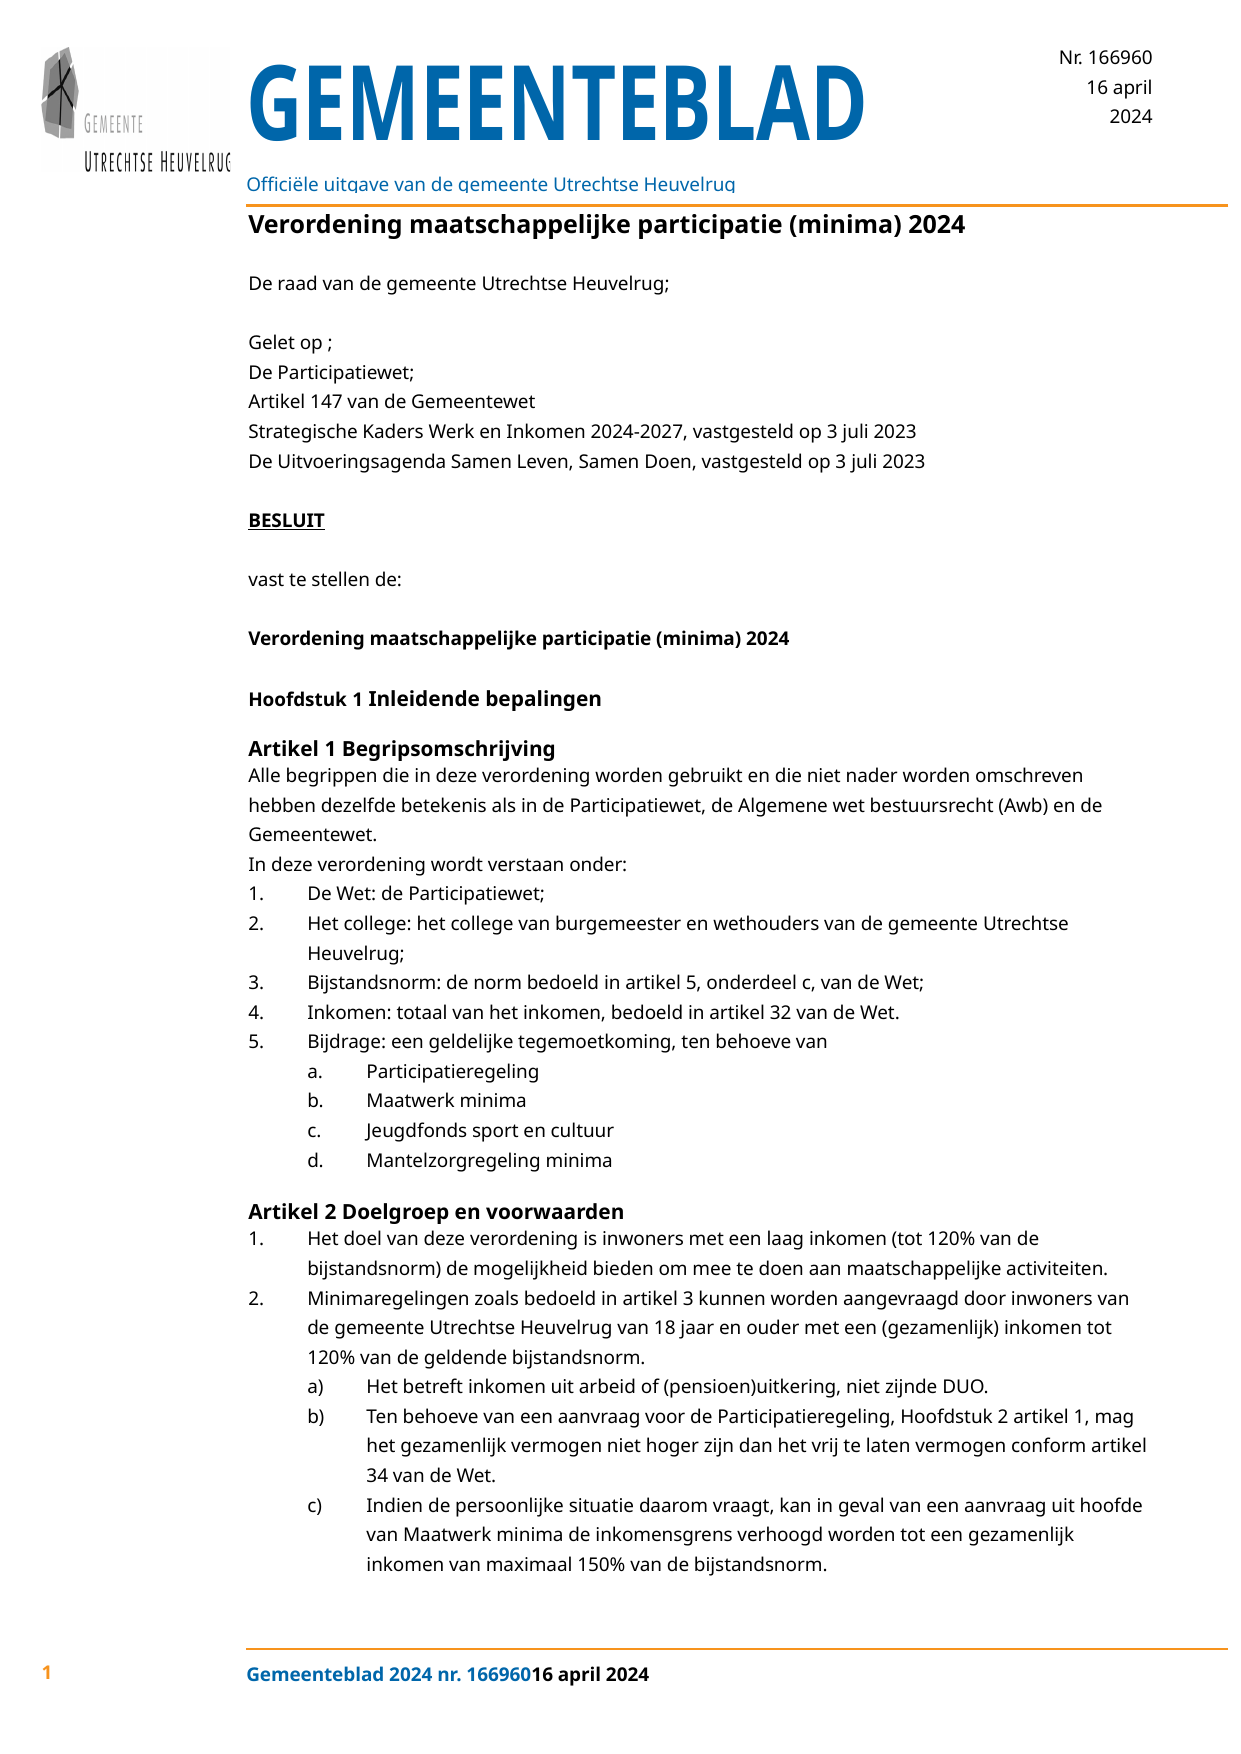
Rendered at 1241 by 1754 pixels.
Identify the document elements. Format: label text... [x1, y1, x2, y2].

list Inkomen: totaal van het inkomen, bedoeld in artikel 32 van de Wet. [248, 999, 1152, 1024]
text Alle begrippen die in deze verordening worden gebruikt en die niet nader worden omschreven hebben dezelfde betekenis als in de Participatiewet, de Algemene wet bestuursrecht (Awb) en de Gemeentewet. [248, 762, 1152, 847]
list Indien de persoonlijke situatie daarom vraagt, kan in geval van een aanvraag uit hoofde van Maatwerk minima de inkomensgrens verhoogd worden tot een gezamenlijk inkomen van maximaal 150% van de bijstandsnorm. [307, 1492, 1152, 1577]
list Mantelzorgregeling minima [307, 1147, 1152, 1172]
list Bijstandsnorm: de norm bedoeld in artikel 5, onderdeel c, van de Wet; [248, 969, 1152, 995]
text BESLUIT [248, 507, 1152, 533]
text De raad van de gemeente Utrechtse Heuvelrug; [248, 270, 1152, 296]
list De Wet: de Participatiewet; [248, 881, 1152, 906]
list Het doel van deze verordening is inwoners met een laag inkomen (tot 120% van de bijstandsnorm) de mogelijkheid bieden om mee te doen aan maatschappelijke activiteiten. [248, 1226, 1152, 1281]
text Verordening maatschappelijke participatie (minima) 2024 [248, 207, 1152, 241]
text De Uitvoeringsagenda Samen Leven, Samen Doen, vastgesteld op 3 juli 2023 [248, 448, 1152, 473]
list Jeugdfonds sport en cultuur [307, 1117, 1152, 1143]
text Artikel 2 Doelgroep en voorwaarden [248, 1197, 1152, 1226]
text Strategische Kaders Werk en Inkomen 2024-2027, vastgesteld op 3 juli 2023 [248, 418, 1152, 444]
list Minimaregelingen zoals bedoeld in artikel 3 kunnen worden aangevraagd door inwoners van de gemeente Utrechtse Heuvelrug van 18 jaar en ouder met een (gezamenlijk) inkomen tot 120% van de geldende bijstandsnorm. [248, 1285, 1152, 1370]
picture [41, 47, 231, 172]
text Artikel 147 van de Gemeentewet [248, 389, 1152, 414]
list Ten behoeve van een aanvraag voor de Participatieregeling, Hoofdstuk 2 artikel 1, mag het gezamenlijk vermogen niet hoger zijn dan het vrij te laten vermogen conform artikel 34 van de Wet. [307, 1403, 1152, 1488]
list Maatwerk minima [307, 1088, 1152, 1113]
list Participatieregeling [307, 1058, 1152, 1084]
list Het betreft inkomen uit arbeid of (pensioen)uitkering, niet zijnde DUO. [307, 1373, 1152, 1399]
list Bijdrage: een geldelijke tegemoetkoming, ten behoeve van [248, 1028, 1152, 1054]
text Gelet op ; [248, 329, 1152, 355]
list Het college: het college van burgemeester en wethouders van de gemeente Utrechtse Heuvelrug; [248, 910, 1152, 965]
text In deze verordening wordt verstaan onder: [248, 851, 1152, 877]
text Artikel 1 Begripsomschrijving [248, 734, 1152, 762]
text Verordening maatschappelijke participatie (minima) 2024 [248, 625, 1152, 651]
text vast te stellen de: [248, 566, 1152, 592]
text Hoofdstuk 1 Inleidende bepalingen [248, 684, 1152, 713]
text De Participatiewet; [248, 359, 1152, 385]
